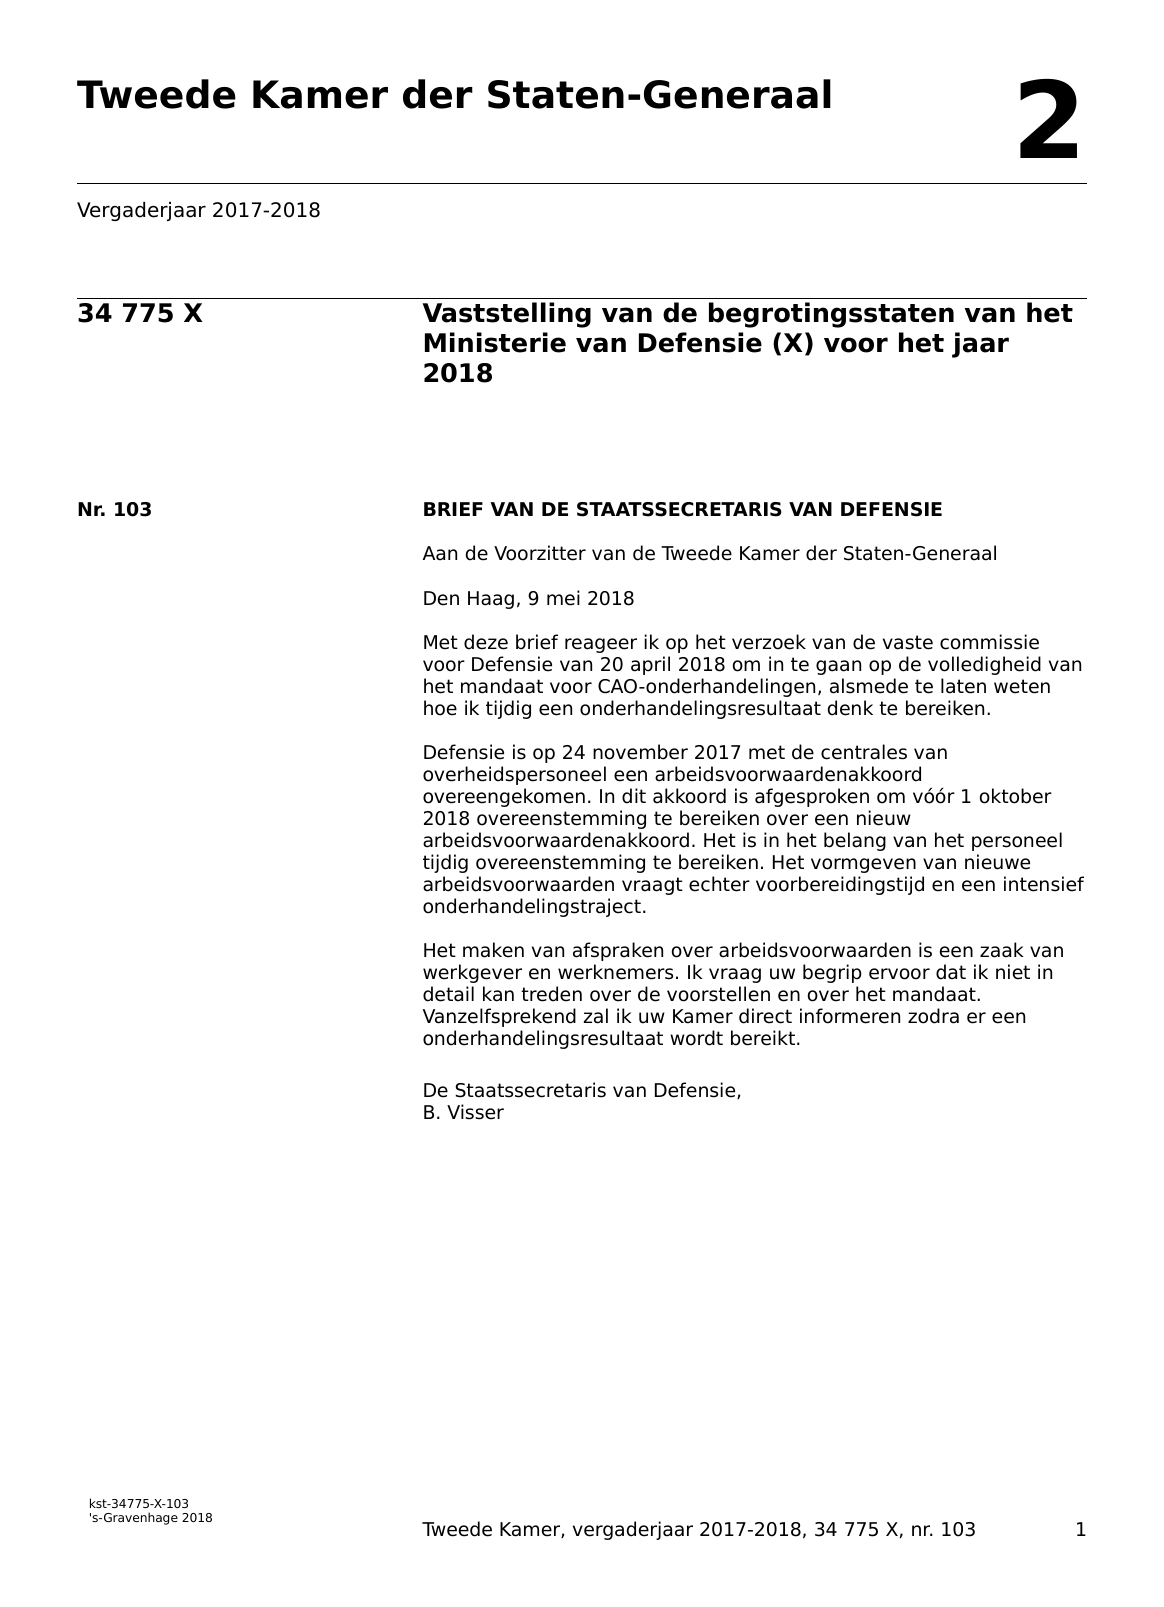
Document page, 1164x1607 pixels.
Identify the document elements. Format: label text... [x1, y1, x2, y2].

text 's-Gravenhage 2018 [88, 1511, 323, 1525]
text kst-34775-X-103 [88, 1497, 323, 1511]
subtitle Nr. 103 BRIEF VAN DE STAATSSECRETARIS VAN DEFENSIE [77, 499, 1087, 521]
text Defensie is op 24 november 2017 met de centrales van overheidspersoneel een arbeidsvoorwaardenakkoord overeengekomen. In dit akkoord is afgesproken om vóór 1 oktober 2018 overeenstemming te bereiken over een nieuw arbeidsvoorwaardenakkoord. Het is in het belang van het personeel tijdig overeenstemming te bereiken. Het vormgeven van nieuwe arbeidsvoorwaarden vraagt echter voorbereidingstijd en een intensief onderhandelingstraject. [422, 742, 1087, 917]
text Het maken van afspraken over arbeidsvoorwaarden is een zaak van werkgever en werknemers. Ik vraag uw begrip ervoor dat ik niet in detail kan treden over de voorstellen en over het mandaat. Vanzelfsprekend zal ik uw Kamer direct informeren zodra er een onderhandelingsresultaat wordt bereikt. [422, 940, 1087, 1049]
table_header 2 [886, 59, 1087, 183]
text Met deze brief reageer ik op het verzoek van de vaste commissie voor Defensie van 20 april 2018 om in te gaan op de volledigheid van het mandaat voor CAO-onderhandelingen, alsmede te laten weten hoe ik tijdig een onderhandelingsresultaat denk te bereiken. [422, 632, 1087, 719]
text Den Haag, 9 mei 2018 [422, 587, 1087, 609]
subtitle 34 775 X Vaststelling van de begrotingsstaten van het Ministerie van Defensie (X) voor het jaar 2018 [77, 299, 1087, 388]
table_header Tweede Kamer der Staten-Generaal [77, 59, 886, 183]
text De Staatssecretaris van Defensie, B. Visser [422, 1079, 1087, 1123]
text Aan de Voorzitter van de Tweede Kamer der Staten-Generaal [422, 543, 1087, 565]
table_cell Vergaderjaar 2017-2018 [77, 184, 1087, 298]
